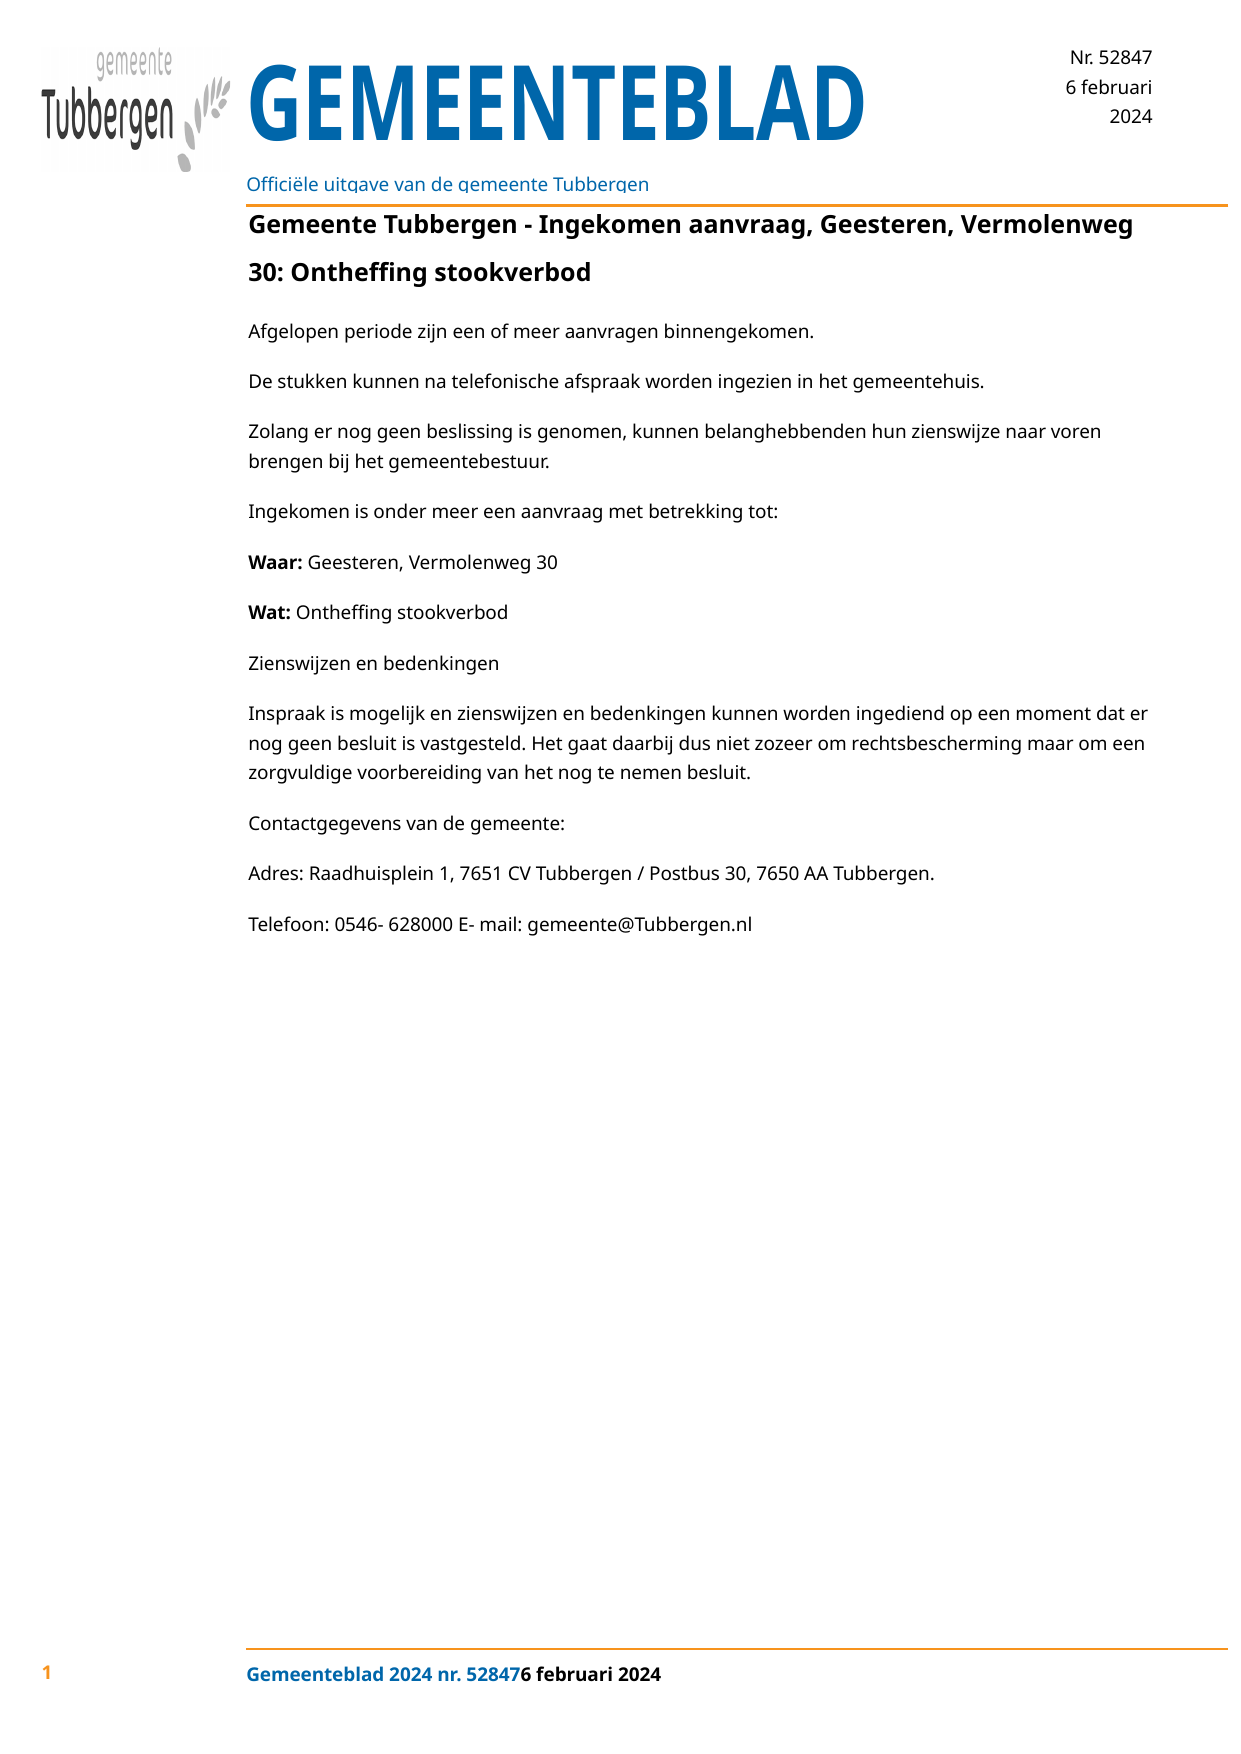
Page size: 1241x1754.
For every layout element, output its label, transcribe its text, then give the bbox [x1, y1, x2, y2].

text Adres: Raadhuisplein 1, 7651 CV Tubbergen / Postbus 30, 7650 AA Tubbergen. [248, 860, 1152, 886]
text Waar: Geesteren, Vermolenweg 30 [248, 549, 1152, 575]
text Zienswijzen en bedenkingen [248, 650, 1152, 676]
picture [41, 47, 231, 172]
text Wat: Ontheffing stookverbod [248, 599, 1152, 625]
text Zolang er nog geen beslissing is genomen, kunnen belanghebbenden hun zienswijze naar voren brengen bij het gemeentebestuur. [248, 419, 1152, 474]
text Telefoon: 0546- 628000 E- mail: gemeente@Tubbergen.nl [248, 911, 1152, 937]
text Contactgegevens van de gemeente: [248, 810, 1152, 836]
text Ingekomen is onder meer een aanvraag met betrekking tot: [248, 499, 1152, 524]
text De stukken kunnen na telefonische afspraak worden ingezien in het gemeentehuis. [248, 368, 1152, 394]
text Afgelopen periode zijn een of meer aanvragen binnengekomen. [248, 318, 1152, 344]
text Gemeente Tubbergen - Ingekomen aanvraag, Geesteren, Vermolenweg 30: Ontheffing stookverbod [248, 207, 1152, 288]
text Inspraak is mogelijk en zienswijzen en bedenkingen kunnen worden ingediend op een moment dat er nog geen besluit is vastgesteld. Het gaat daarbij dus niet zozeer om rechtsbescherming maar om een zorgvuldige voorbereiding van het nog te nemen besluit. [248, 700, 1152, 785]
